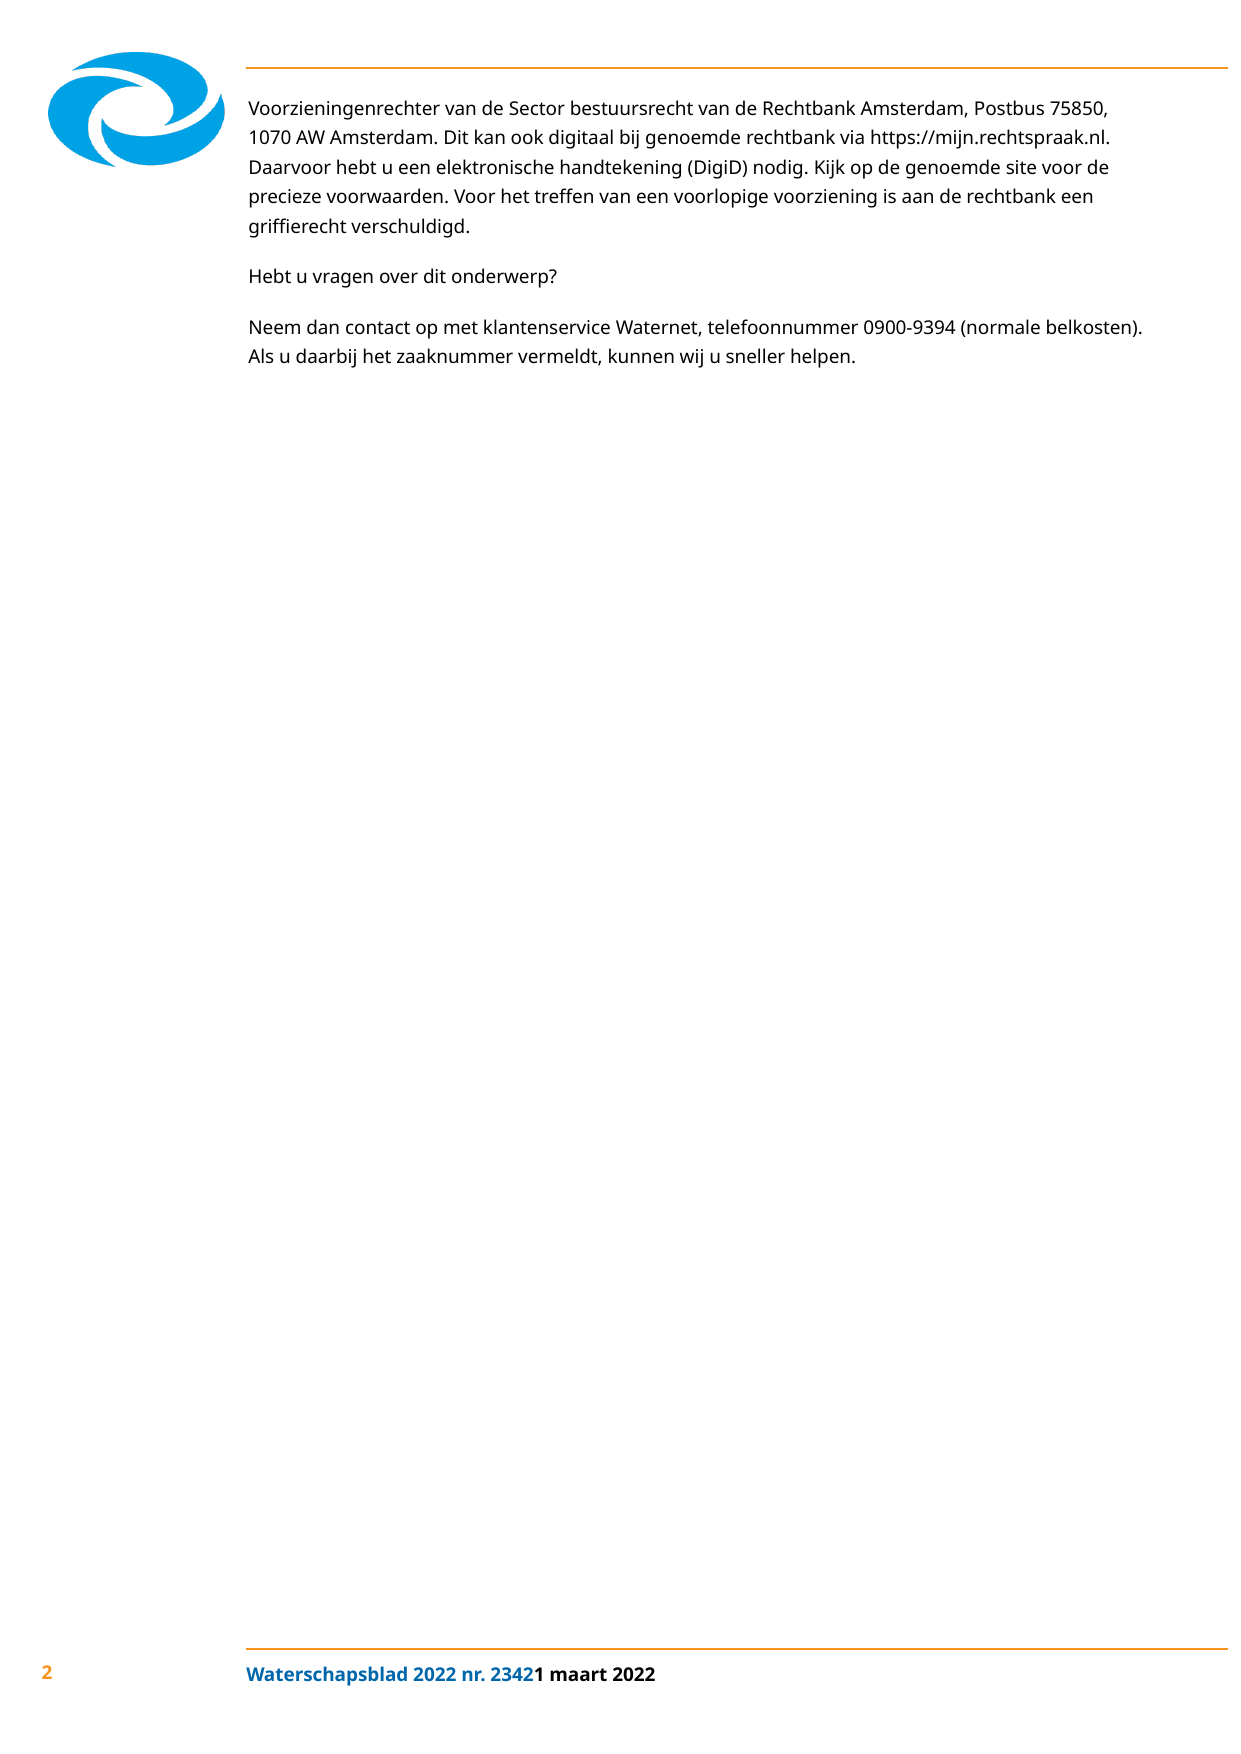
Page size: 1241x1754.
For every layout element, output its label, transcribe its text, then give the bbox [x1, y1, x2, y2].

text Hebt u vragen over dit onderwerp? [248, 263, 1152, 289]
text Voorzieningenrechter van de Sector bestuursrecht van de Rechtbank Amsterdam, Postbus 75850, 1070 AW Amsterdam. Dit kan ook digitaal bij genoemde rechtbank via https://mijn.rechtspraak.nl. Daarvoor hebt u een elektronische handtekening (DigiD) nodig. Kijk op de genoemde site voor de precieze voorwaarden. Voor het treffen van een voorlopige voorziening is aan de rechtbank een griffierecht verschuldigd. [248, 95, 1152, 239]
picture [41, 47, 231, 172]
text Neem dan contact op met klantenservice Waternet, telefoonnummer 0900-9394 (normale belkosten). Als u daarbij het zaaknummer vermeldt, kunnen wij u sneller helpen. [248, 314, 1152, 369]
